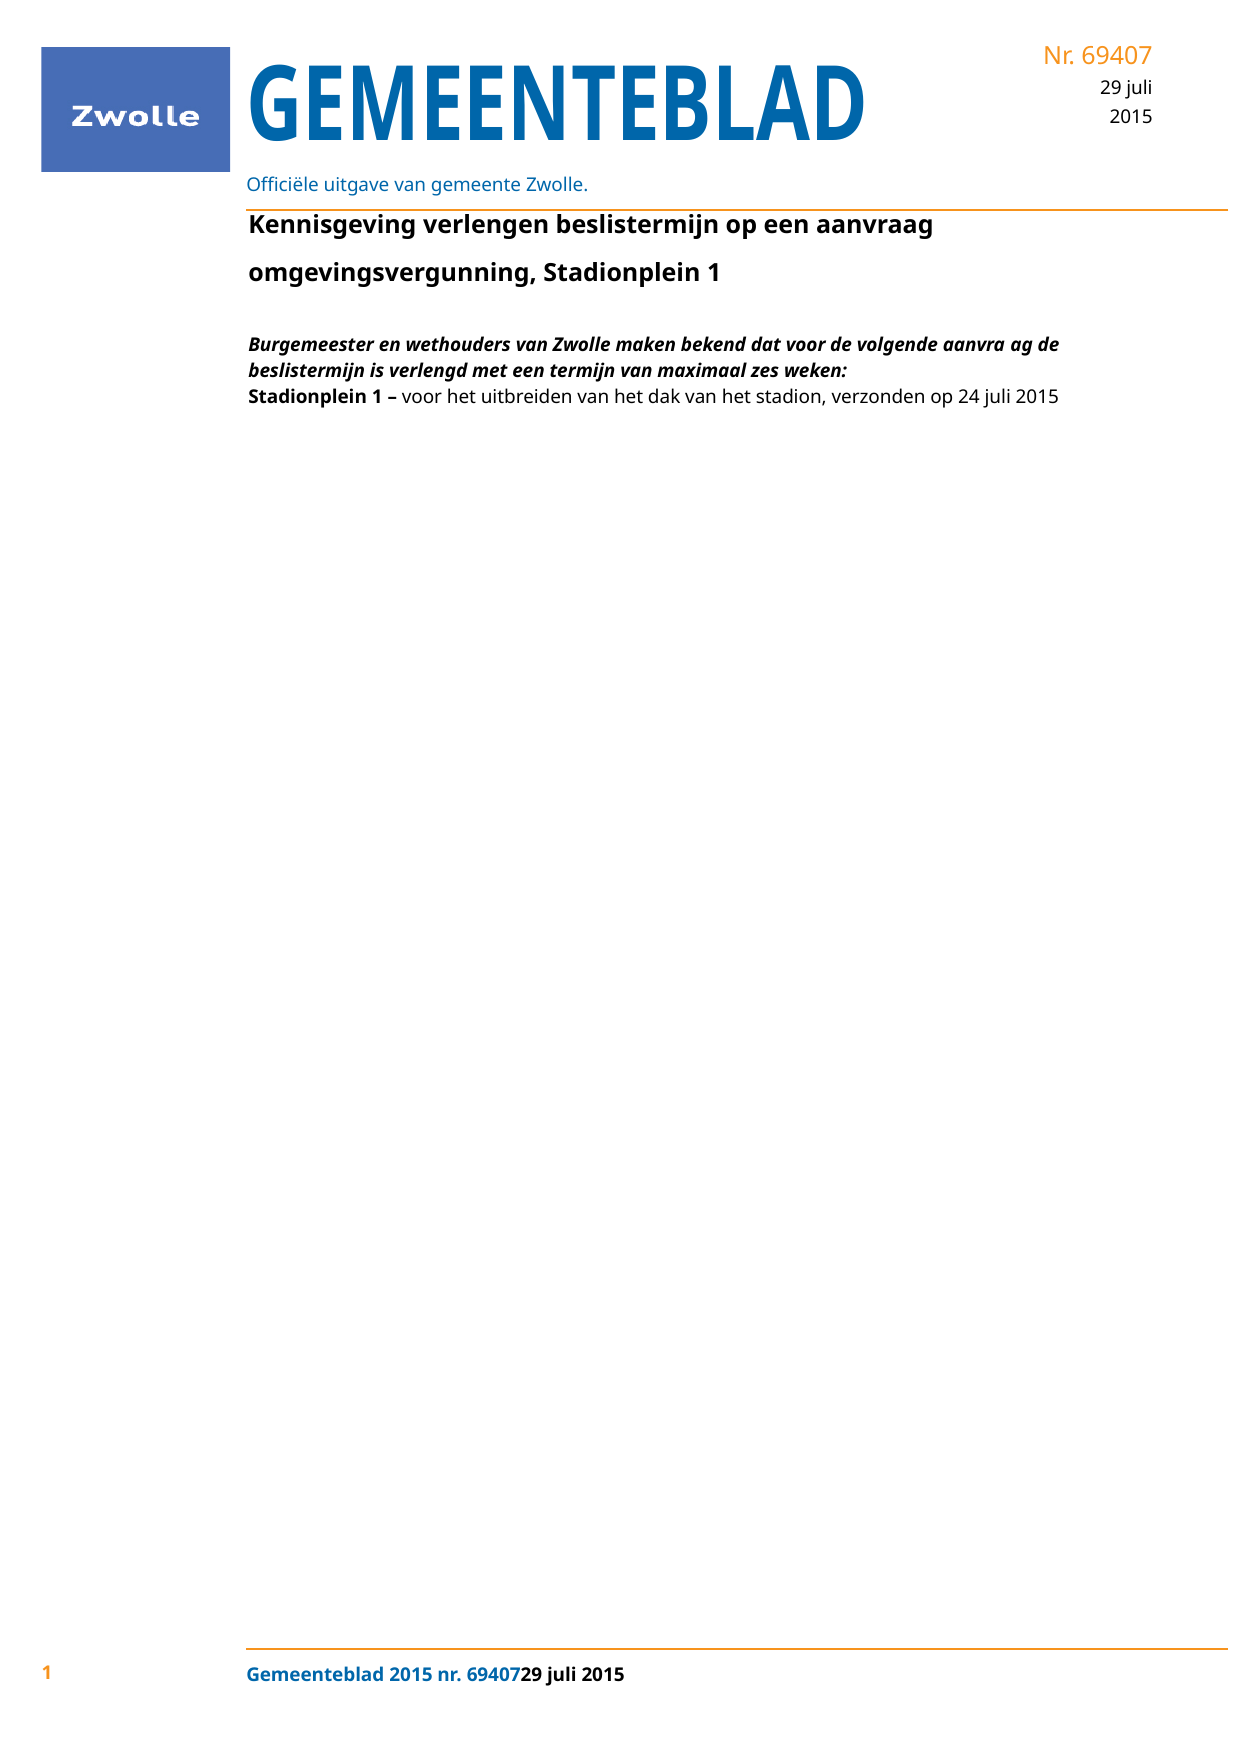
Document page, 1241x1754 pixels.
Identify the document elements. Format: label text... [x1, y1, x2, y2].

text Stadionplein 1 – voor het uitbreiden van het dak van het stadion, verzonden op 24 juli 2015 [248, 383, 1152, 409]
picture [41, 47, 231, 172]
text Burgemeester en wethouders van Zwolle maken bekend dat voor de volgende aanvra ag de beslistermijn is verlengd met een termijn van maximaal zes weken: [248, 331, 1152, 383]
text Kennisgeving verlengen beslistermijn op een aanvraag omgevingsvergunning, Stadionplein 1 [248, 211, 1152, 288]
